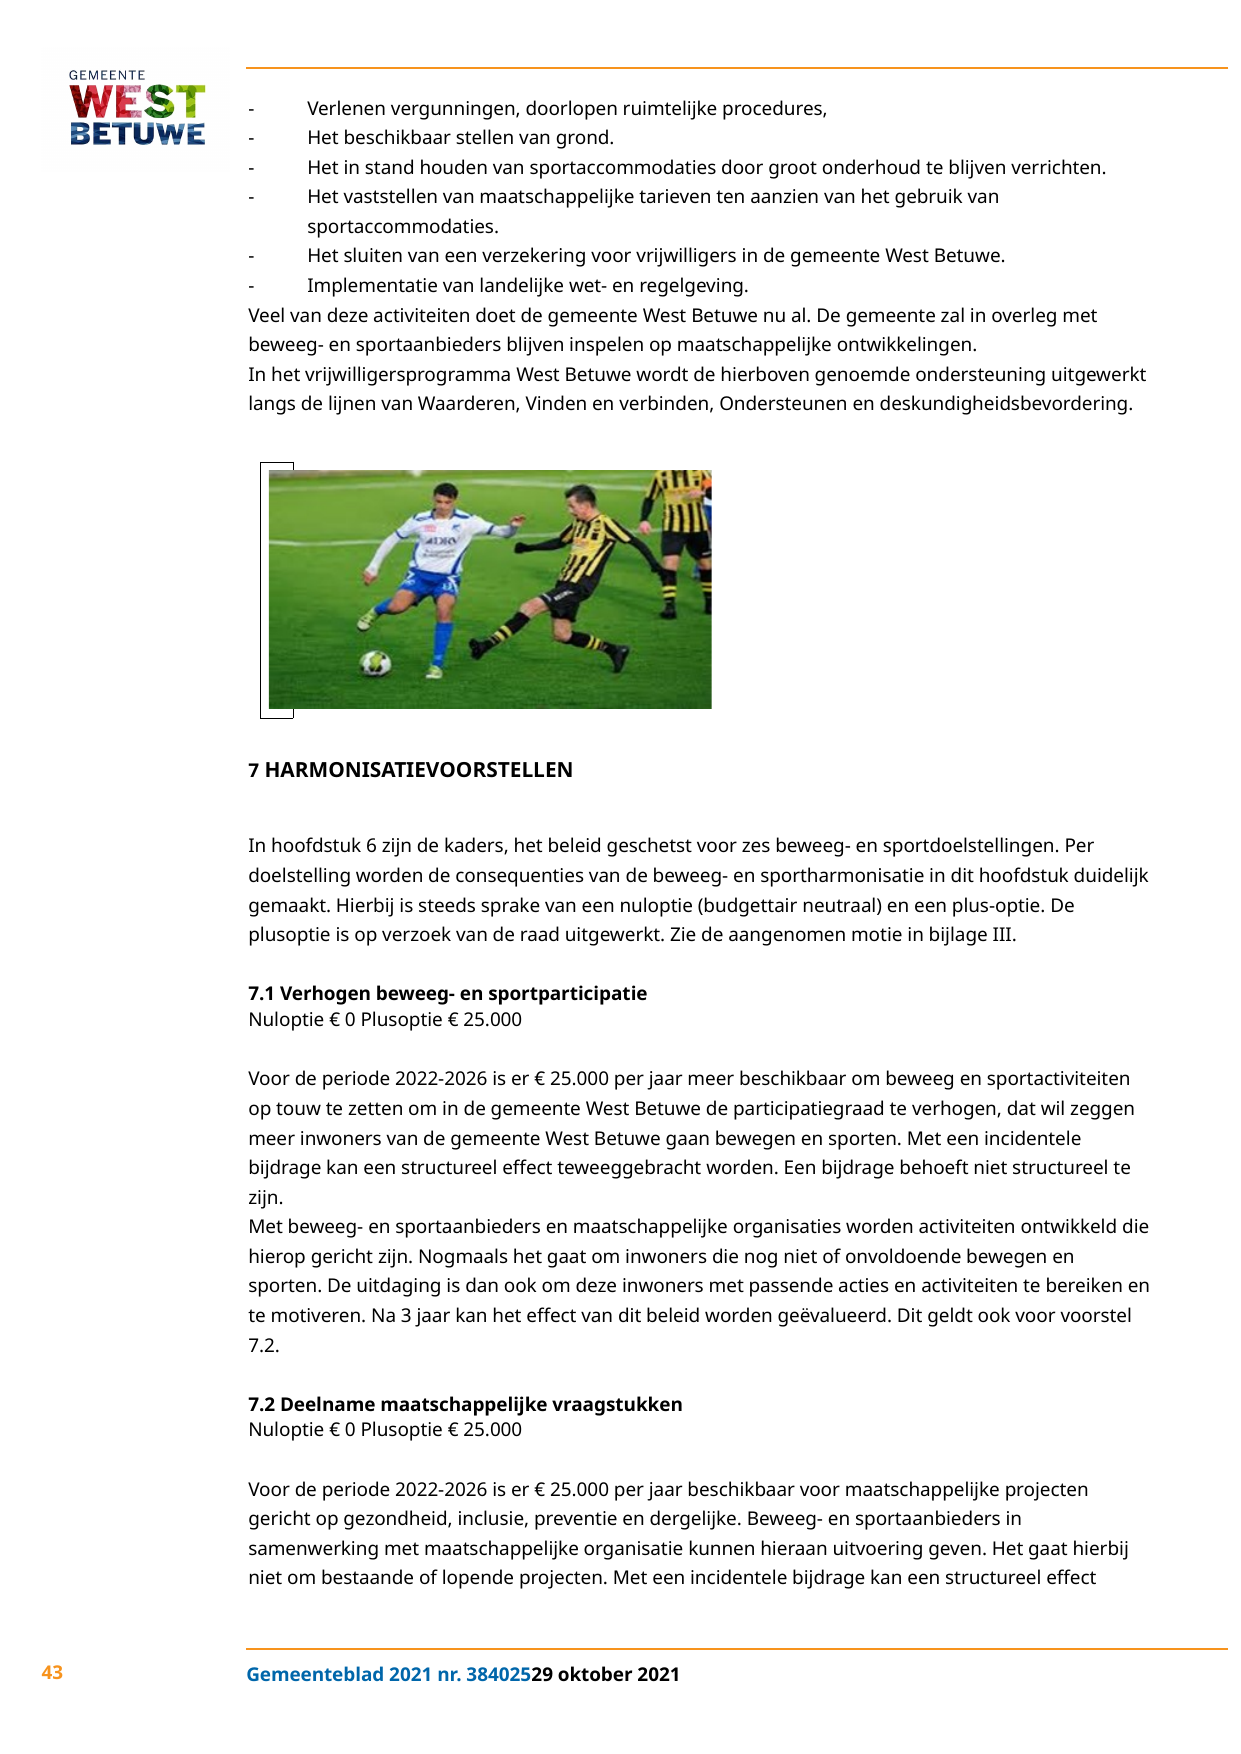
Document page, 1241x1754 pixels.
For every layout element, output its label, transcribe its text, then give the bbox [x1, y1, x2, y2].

text Nuloptie € 0 Plusoptie € 25.000 [248, 1417, 1152, 1442]
list Het in stand houden van sportaccommodaties door groot onderhoud te blijven verrichten. [248, 154, 1152, 180]
text Nuloptie € 0 Plusoptie € 25.000 [248, 1006, 1152, 1032]
text 7.1 Verhogen beweeg- en sportparticipatie [248, 981, 1152, 1006]
text Voor de periode 2022-2026 is er € 25.000 per jaar beschikbaar voor maatschappelijke projecten gericht op gezondheid, inclusie, preventie en dergelijke. Beweeg- en sportaanbieders in samenwerking met maatschappelijke organisatie kunnen hieraan uitvoering geven. Het gaat hierbij niet om bestaande of lopende projecten. Met een incidentele bijdrage kan een structureel effect [248, 1476, 1152, 1590]
list Het vaststellen van maatschappelijke tarieven ten aanzien van het gebruik van sportaccommodaties. [248, 183, 1152, 239]
picture [41, 47, 231, 172]
text Met beweeg- en sportaanbieders en maatschappelijke organisaties worden activiteiten ontwikkeld die hierop gericht zijn. Nogmaals het gaat om inwoners die nog niet of onvoldoende bewegen en sporten. De uitdaging is dan ook om deze inwoners met passende acties en activiteiten te bereiken en te motiveren. Na 3 jaar kan het effect van dit beleid worden geëvalueerd. Dit geldt ook voor voorstel 7.2. [248, 1213, 1152, 1357]
text Veel van deze activiteiten doet de gemeente West Betuwe nu al. De gemeente zal in overleg met beweeg- en sportaanbieders blijven inspelen op maatschappelijke ontwikkelingen. [248, 302, 1152, 357]
list Implementatie van landelijke wet- en regelgeving. [248, 272, 1152, 298]
text 7 HARMONISATIEVOORSTELLEN [248, 755, 1152, 783]
text In het vrijwilligersprogramma West Betuwe wordt de hierboven genoemde ondersteuning uitgewerkt langs de lijnen van Waarderen, Vinden en verbinden, Ondersteunen en deskundigheidsbevordering. [248, 361, 1152, 416]
picture [268, 470, 712, 709]
list Het beschikbaar stellen van grond. [248, 124, 1152, 150]
text Voor de periode 2022-2026 is er € 25.000 per jaar meer beschikbaar om beweeg en sportactiviteiten op touw te zetten om in de gemeente West Betuwe de participatiegraad te verhogen, dat wil zeggen meer inwoners van de gemeente West Betuwe gaan bewegen en sporten. Met een incidentele bijdrage kan een structureel effect teweeggebracht worden. Een bijdrage behoeft niet structureel te zijn. [248, 1066, 1152, 1209]
list Verlenen vergunningen, doorlopen ruimtelijke procedures, [248, 95, 1152, 121]
list Het sluiten van een verzekering voor vrijwilligers in de gemeente West Betuwe. [248, 243, 1152, 268]
text 7.2 Deelname maatschappelijke vraagstukken [248, 1391, 1152, 1417]
text In hoofdstuk 6 zijn de kaders, het beleid geschetst voor zes beweeg- en sportdoelstellingen. Per doelstelling worden de consequenties van de beweeg- en sportharmonisatie in dit hoofdstuk duidelijk gemaakt. Hierbij is steeds sprake van een nuloptie (budgettair neutraal) en een plus-optie. De plusoptie is op verzoek van de raad uitgewerkt. Zie de aangenomen motie in bijlage III. [248, 833, 1152, 947]
